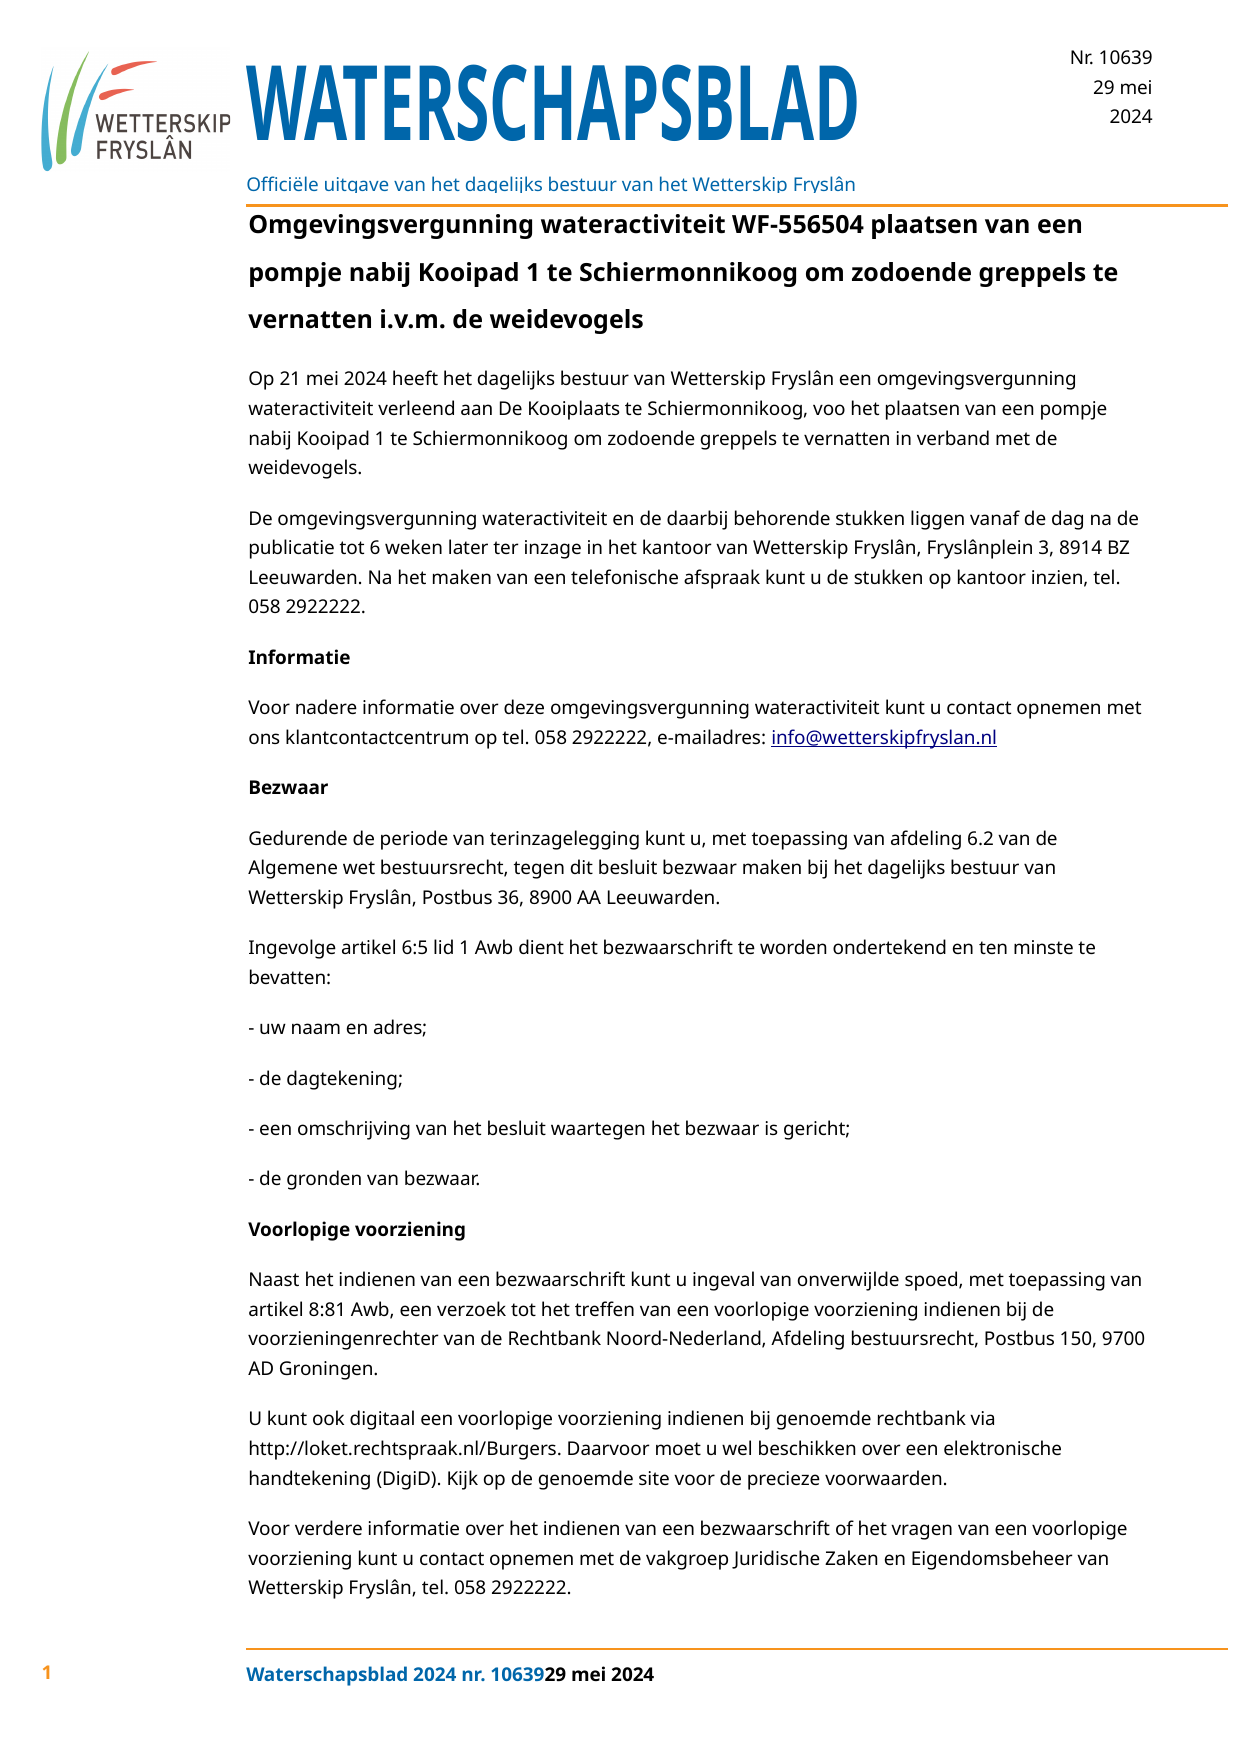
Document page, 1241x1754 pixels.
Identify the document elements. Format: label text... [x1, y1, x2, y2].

text De omgevingsvergunning wateractiviteit en de daarbij behorende stukken liggen vanaf de dag na de publicatie tot 6 weken later ter inzage in het kantoor van Wetterskip Fryslân, Fryslânplein 3, 8914 BZ Leeuwarden. Na het maken van een telefonische afspraak kunt u de stukken op kantoor inzien, tel. 058 2922222. [248, 505, 1152, 619]
text Informatie [248, 644, 1152, 669]
text Omgevingsvergunning wateractiviteit WF-556504 plaatsen van een pompje nabij Kooipad 1 te Schiermonnikoog om zodoende greppels te vernatten i.v.m. de weidevogels [248, 207, 1152, 336]
text Op 21 mei 2024 heeft het dagelijks bestuur van Wetterskip Fryslân een omgevingsvergunning wateractiviteit verleend aan De Kooiplaats te Schiermonnikoog, voo het plaatsen van een pompje nabij Kooipad 1 te Schiermonnikoog om zodoende greppels te vernatten in verband met de weidevogels. [248, 366, 1152, 480]
text Bezwaar [248, 774, 1152, 800]
text Naast het indienen van een bezwaarschrift kunt u ingeval van onverwijlde spoed, met toepassing van artikel 8:81 Awb, een verzoek tot het treffen van een voorlopige voorziening indienen bij de voorzieningenrechter van de Rechtbank Noord-Nederland, Afdeling bestuursrecht, Postbus 150, 9700 AD Groningen. [248, 1266, 1152, 1381]
text Gedurende de periode van terinzagelegging kunt u, met toepassing van afdeling 6.2 van de Algemene wet bestuursrecht, tegen dit besluit bezwaar maken bij het dagelijks bestuur van Wetterskip Fryslân, Postbus 36, 8900 AA Leeuwarden. [248, 825, 1152, 909]
text - de gronden van bezwaar. [248, 1166, 1152, 1191]
picture [41, 47, 231, 172]
text Voor verdere informatie over het indienen van een bezwaarschrift of het vragen van een voorlopige voorziening kunt u contact opnemen met de vakgroep Juridische Zaken en Eigendomsbeheer van Wetterskip Fryslân, tel. 058 2922222. [248, 1515, 1152, 1600]
text Ingevolge artikel 6:5 lid 1 Awb dient het bezwaarschrift te worden ondertekend en ten minste te bevatten: [248, 934, 1152, 989]
text - een omschrijving van het besluit waartegen het bezwaar is gericht; [248, 1115, 1152, 1141]
text - uw naam en adres; [248, 1014, 1152, 1040]
text Voor nadere informatie over deze omgevingsvergunning wateractiviteit kunt u contact opnemen met ons klantcontactcentrum op tel. 058 2922222, e-mailadres: info@wetterskipfryslan.nl [248, 694, 1152, 749]
text Voorlopige voorziening [248, 1216, 1152, 1242]
text - de dagtekening; [248, 1065, 1152, 1090]
text U kunt ook digitaal een voorlopige voorziening indienen bij genoemde rechtbank via http://loket.rechtspraak.nl/Burgers. Daarvoor moet u wel beschikken over een elektronische handtekening (DigiD). Kijk op de genoemde site voor de precieze voorwaarden. [248, 1406, 1152, 1490]
